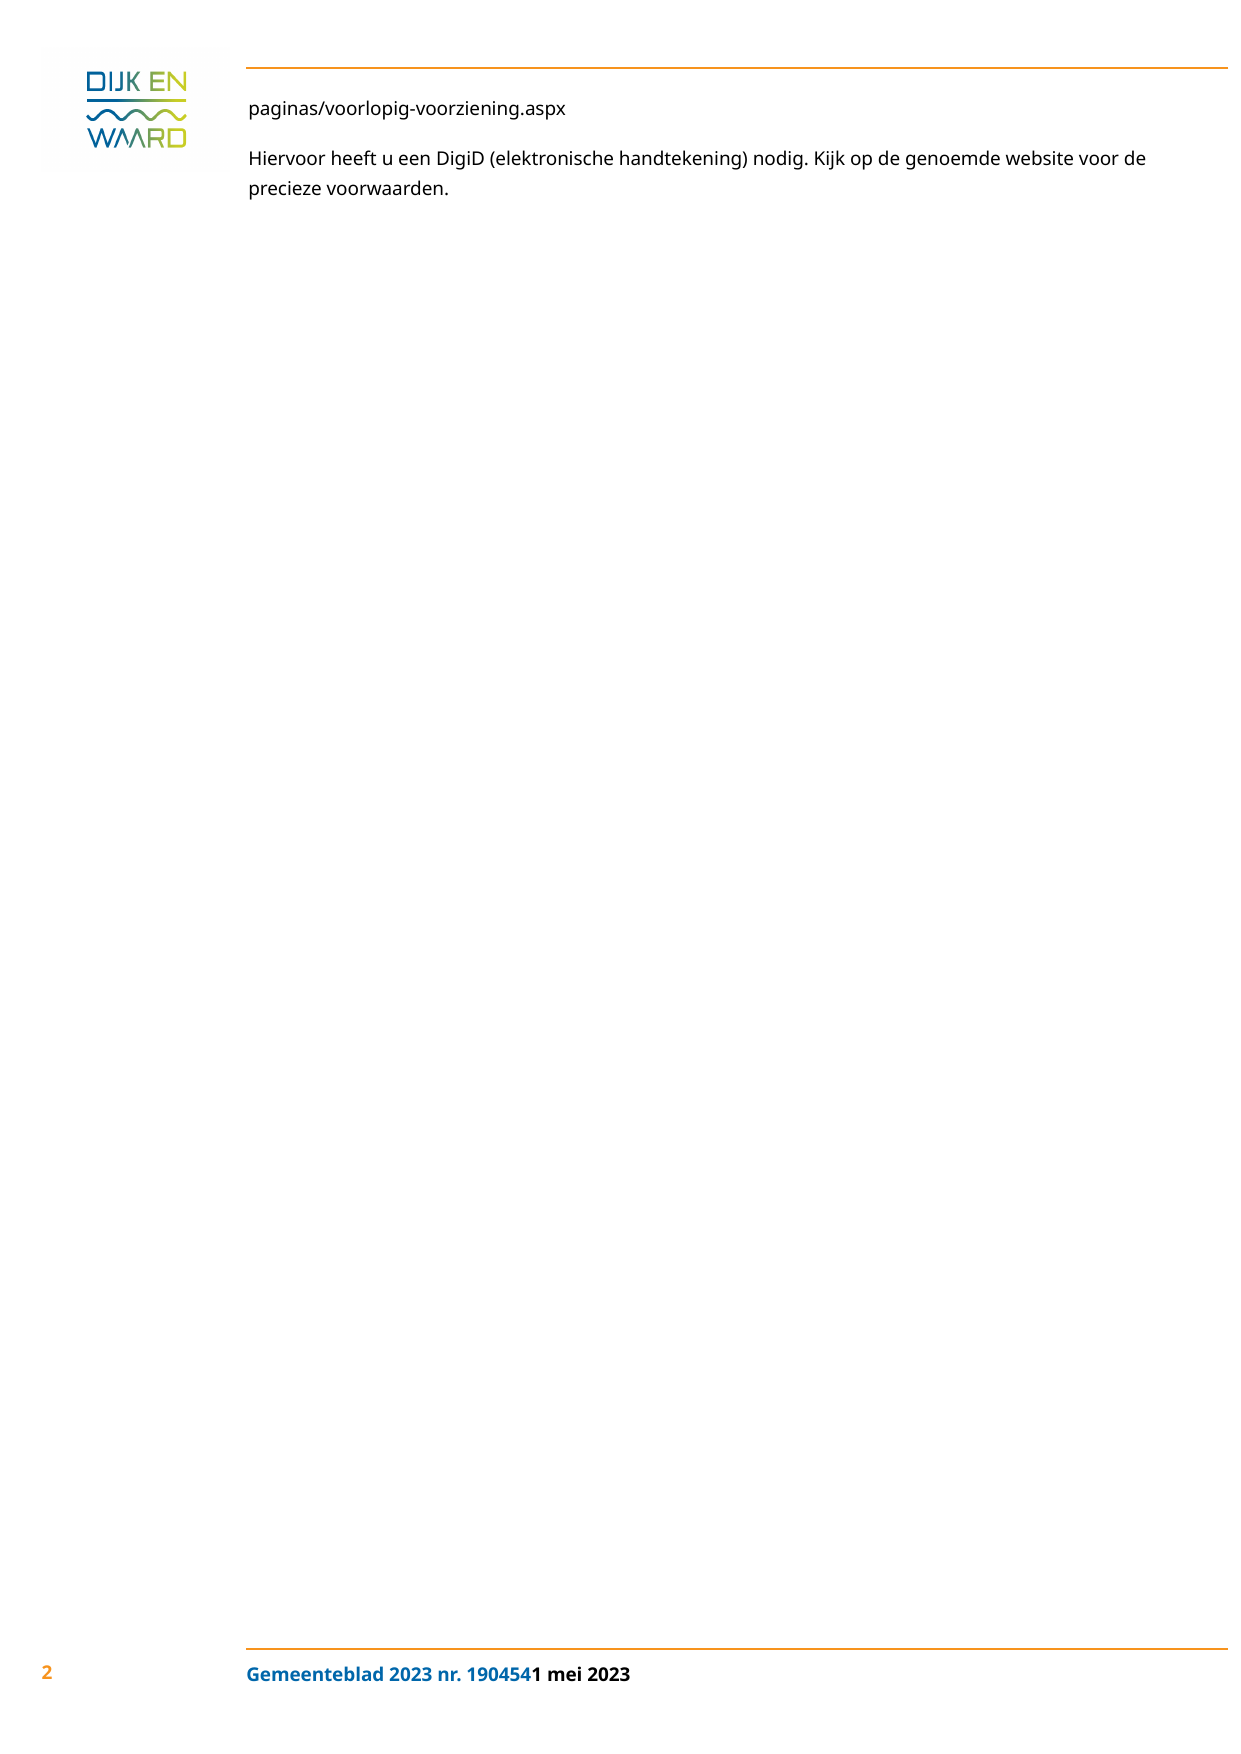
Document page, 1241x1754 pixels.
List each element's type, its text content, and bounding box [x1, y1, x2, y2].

picture [41, 47, 231, 172]
text paginas/voorlopig-voorziening.aspx [248, 95, 1152, 121]
text Hiervoor heeft u een DigiD (elektronische handtekening) nodig. Kijk op de genoemde website voor de precieze voorwaarden. [248, 145, 1152, 201]
